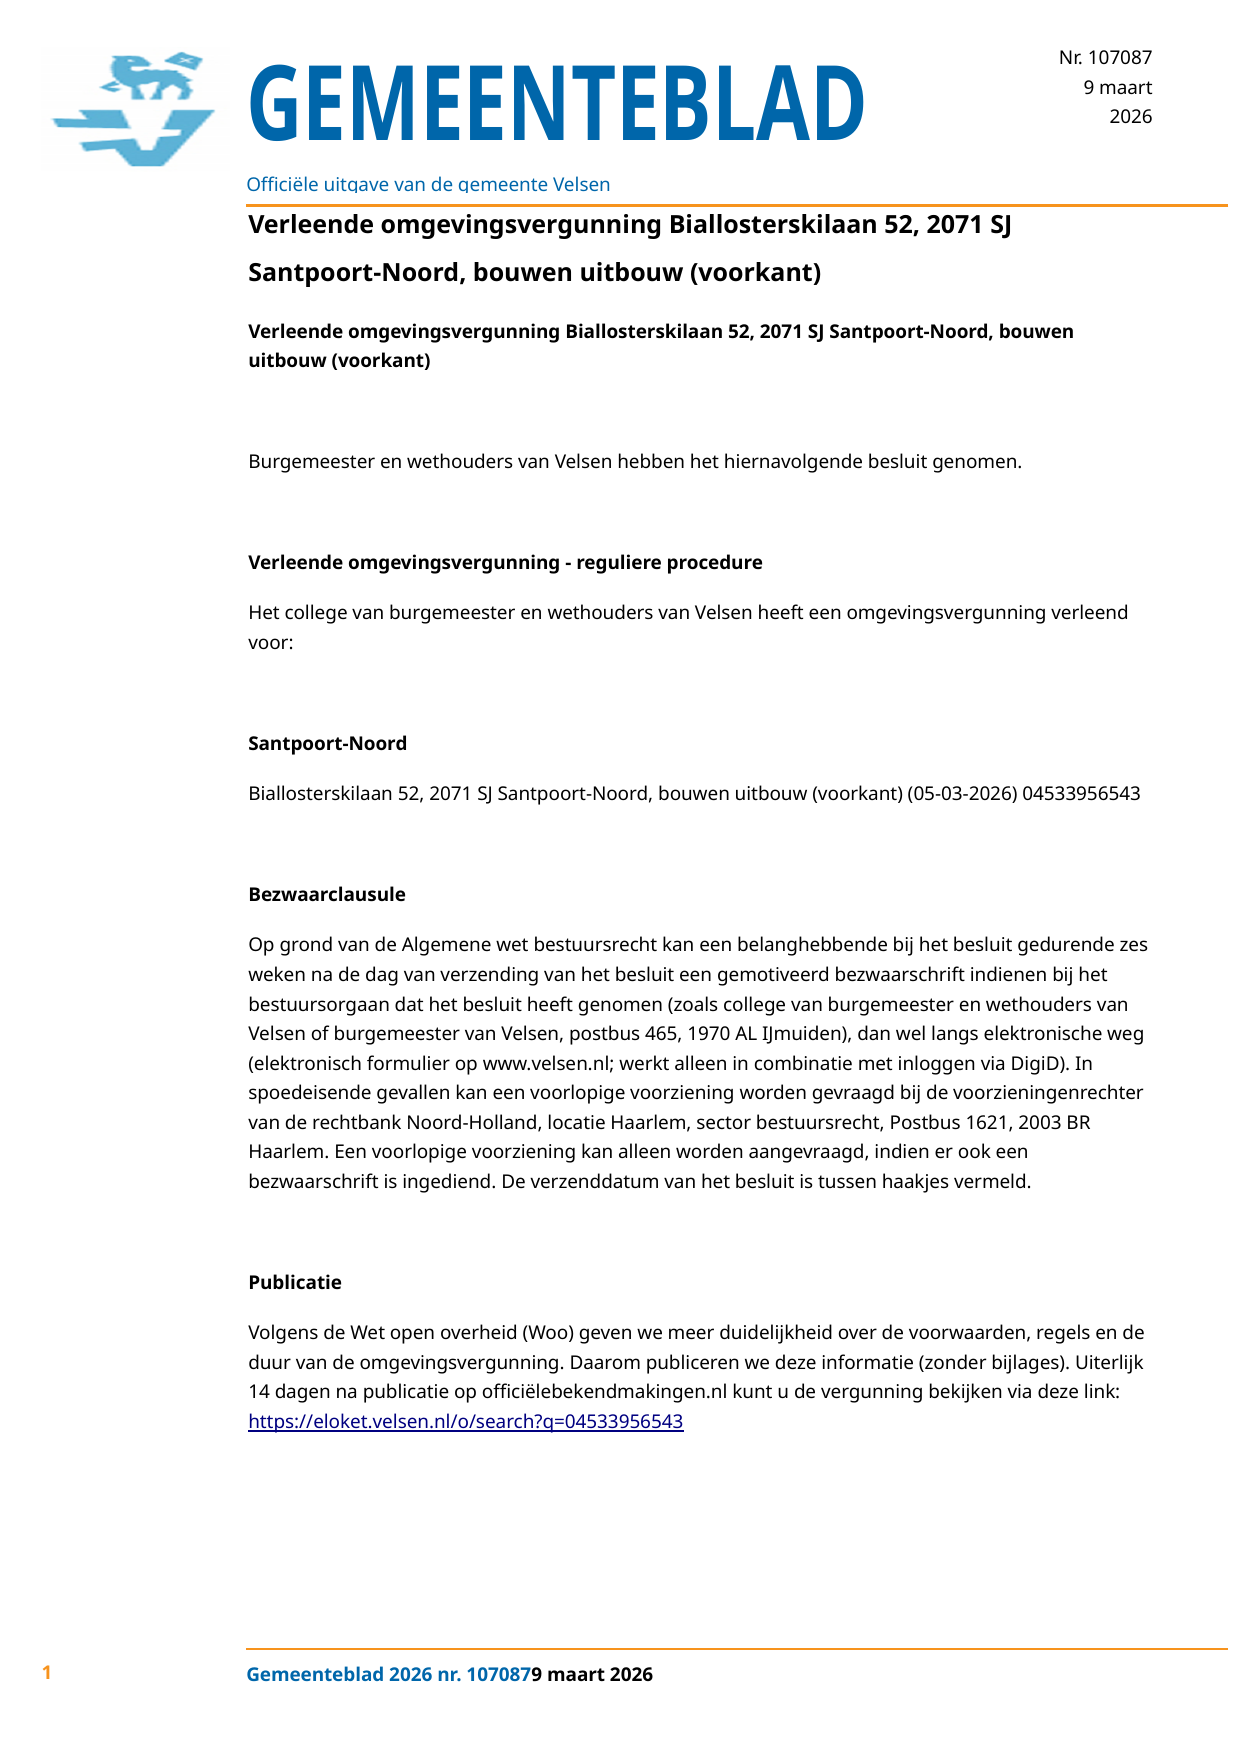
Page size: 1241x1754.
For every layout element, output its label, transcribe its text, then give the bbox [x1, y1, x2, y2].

text Burgemeester en wethouders van Velsen hebben het hiernavolgende besluit genomen. [248, 448, 1152, 474]
text Verleende omgevingsvergunning Biallosterskilaan 52, 2071 SJ Santpoort-Noord, bouwen uitbouw (voorkant) [248, 207, 1152, 288]
text Op grond van de Algemene wet bestuursrecht kan een belanghebbende bij het besluit gedurende zes weken na de dag van verzending van het besluit een gemotiveerd bezwaarschrift indienen bij het bestuursorgaan dat het besluit heeft genomen (zoals college van burgemeester en wethouders van Velsen of burgemeester van Velsen, postbus 465, 1970 AL IJmuiden), dan wel langs elektronische weg (elektronisch formulier op www.velsen.nl; werkt alleen in combinatie met inloggen via DigiD). In spoedeisende gevallen kan een voorlopige voorziening worden gevraagd bij de voorzieningenrechter van de rechtbank Noord-Holland, locatie Haarlem, sector bestuursrecht, Postbus 1621, 2003 BR Haarlem. Een voorlopige voorziening kan alleen worden aangevraagd, indien er ook een bezwaarschrift is ingediend. De verzenddatum van het besluit is tussen haakjes vermeld. [248, 932, 1152, 1194]
text Volgens de Wet open overheid (Woo) geven we meer duidelijkheid over de voorwaarden, regels en de duur van de omgevingsvergunning. Daarom publiceren we deze informatie (zonder bijlages). Uiterlijk 14 dagen na publicatie op officiëlebekendmakingen.nl kunt u de vergunning bekijken via deze link: https://eloket.velsen.nl/o/search?q=04533956543 [248, 1319, 1152, 1434]
text Verleende omgevingsvergunning - reguliere procedure [248, 549, 1152, 575]
text Het college van burgemeester en wethouders van Velsen heeft een omgevingsvergunning verleend voor: [248, 599, 1152, 655]
text Santpoort-Noord [248, 730, 1152, 756]
picture [41, 47, 231, 172]
text Biallosterskilaan 52, 2071 SJ Santpoort-Noord, bouwen uitbouw (voorkant) (05-03-2026) 04533956543 [248, 780, 1152, 806]
text Bezwaarclausule [248, 881, 1152, 907]
text Publicatie [248, 1269, 1152, 1295]
text Verleende omgevingsvergunning Biallosterskilaan 52, 2071 SJ Santpoort-Noord, bouwen uitbouw (voorkant) [248, 318, 1152, 373]
